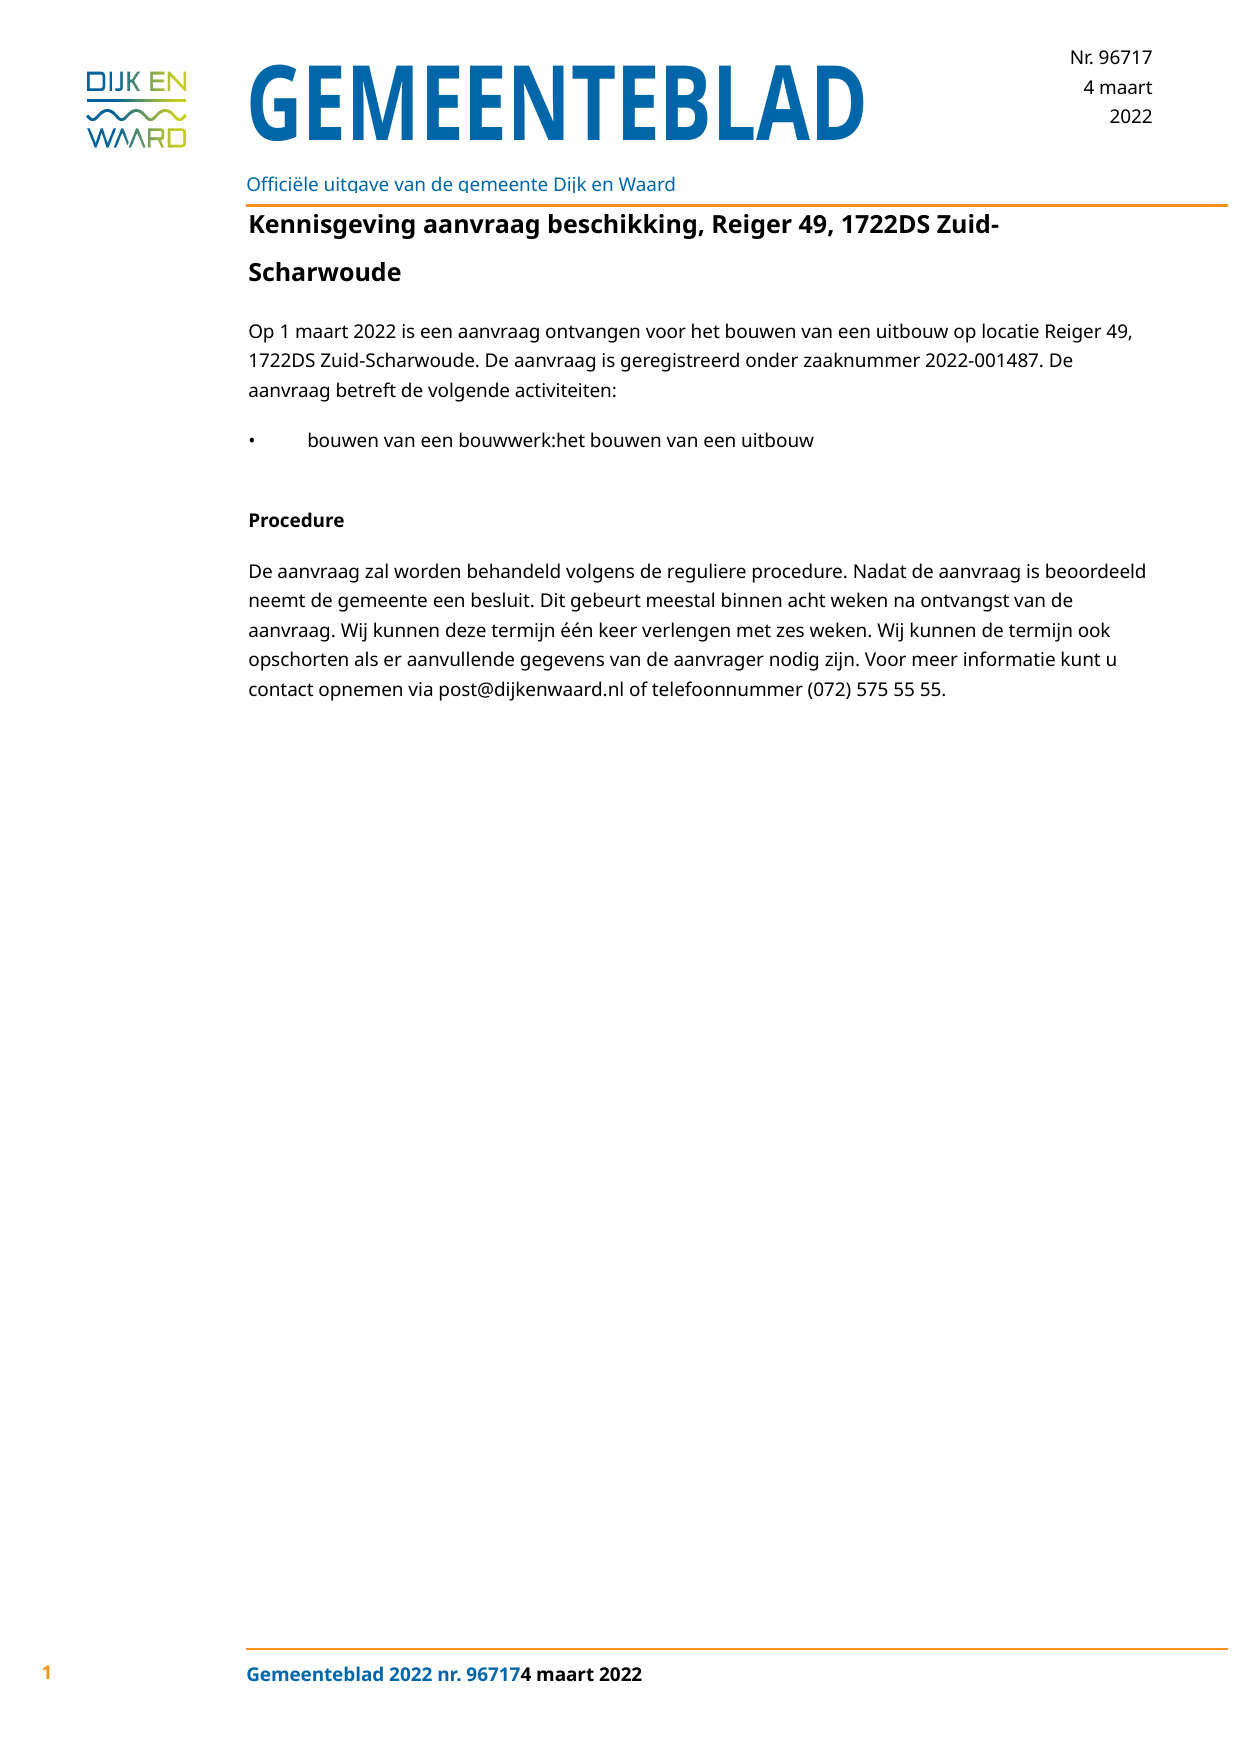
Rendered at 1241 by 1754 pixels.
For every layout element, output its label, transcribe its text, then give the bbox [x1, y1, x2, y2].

picture [41, 47, 231, 172]
text Op 1 maart 2022 is een aanvraag ontvangen voor het bouwen van een uitbouw op locatie Reiger 49, 1722DS Zuid-Scharwoude. De aanvraag is geregistreerd onder zaaknummer 2022-001487. De aanvraag betreft de volgende activiteiten: [248, 318, 1152, 403]
list bouwen van een bouwwerk:het bouwen van een uitbouw [248, 427, 1152, 453]
text Procedure [248, 507, 1152, 533]
text Kennisgeving aanvraag beschikking, Reiger 49, 1722DS Zuid-Scharwoude [248, 207, 1152, 288]
text De aanvraag zal worden behandeld volgens de reguliere procedure. Nadat de aanvraag is beoordeeld neemt de gemeente een besluit. Dit gebeurt meestal binnen acht weken na ontvangst van de aanvraag. Wij kunnen deze termijn één keer verlengen met zes weken. Wij kunnen de termijn ook opschorten als er aanvullende gegevens van de aanvrager nodig zijn. Voor meer informatie kunt u contact opnemen via post@dijkenwaard.nl of telefoonnummer (072) 575 55 55. [248, 558, 1152, 702]
